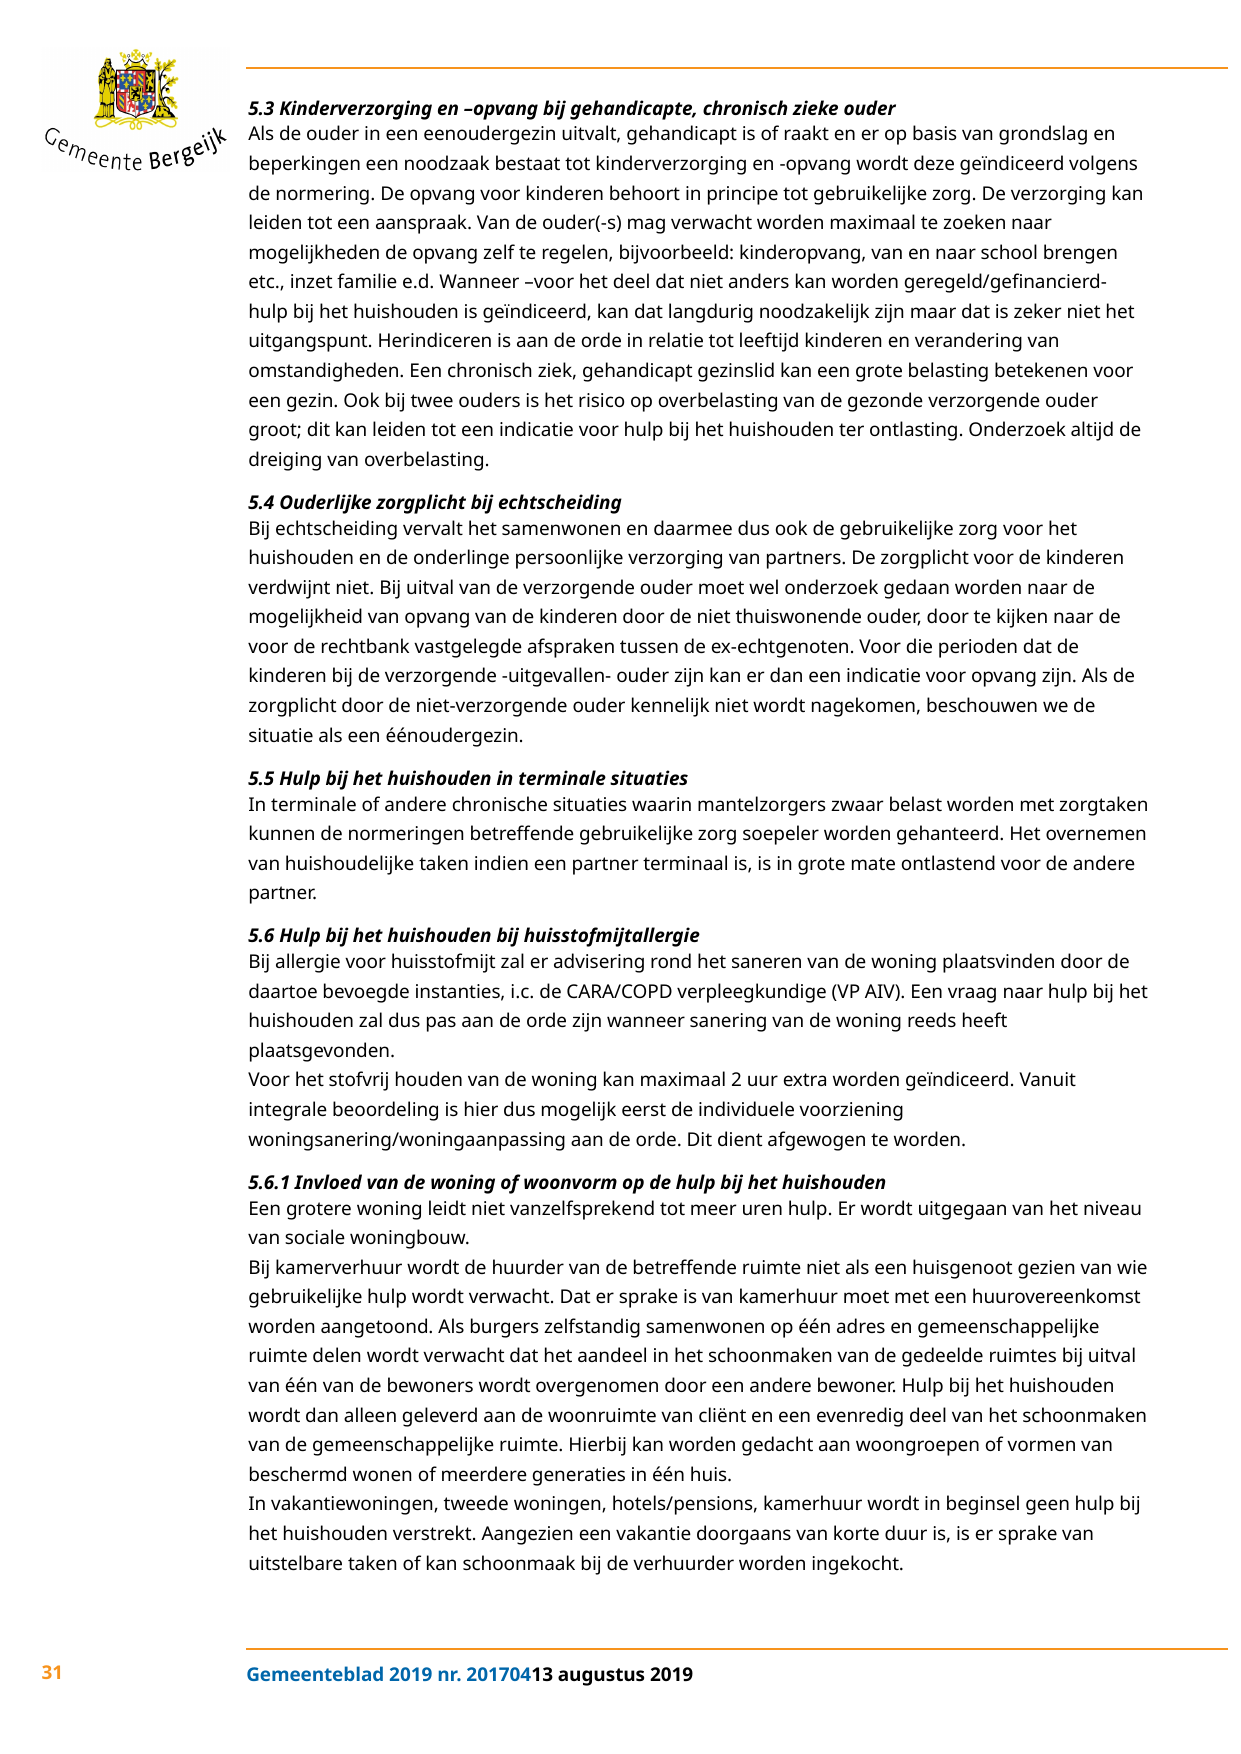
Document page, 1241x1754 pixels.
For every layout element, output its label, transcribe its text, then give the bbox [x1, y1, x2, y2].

text Bij kamerverhuur wordt de huurder van de betreffende ruimte niet als een huisgenoot gezien van wie gebruikelijke hulp wordt verwacht. Dat er sprake is van kamerhuur moet met een huurovereenkomst worden aangetoond. Als burgers zelfstandig samenwonen op één adres en gemeenschappelijke ruimte delen wordt verwacht dat het aandeel in het schoonmaken van de gedeelde ruimtes bij uitval van één van de bewoners wordt overgenomen door een andere bewoner. Hulp bij het huishouden wordt dan alleen geleverd aan de woonruimte van cliënt en een evenredig deel van het schoonmaken van de gemeenschappelijke ruimte. Hierbij kan worden gedacht aan woongroepen of vormen van beschermd wonen of meerdere generaties in één huis. [248, 1254, 1152, 1487]
text 5.6.1 Invloed van de woning of woonvorm op de hulp bij het huishouden [248, 1169, 1152, 1195]
text In vakantiewoningen, tweede woningen, hotels/pensions, kamerhuur wordt in beginsel geen hulp bij het huishouden verstrekt. Aangezien een vakantie doorgaans van korte duur is, is er sprake van uitstelbare taken of kan schoonmaak bij de verhuurder worden ingekocht. [248, 1491, 1152, 1575]
text 5.4 Ouderlijke zorgplicht bij echtscheiding [248, 489, 1152, 515]
text 5.5 Hulp bij het huishouden in terminale situaties [248, 765, 1152, 791]
text 5.6 Hulp bij het huishouden bij huisstofmijtallergie [248, 923, 1152, 948]
text Een grotere woning leidt niet vanzelfsprekend tot meer uren hulp. Er wordt uitgegaan van het niveau van sociale woningbouw. [248, 1195, 1152, 1250]
text In terminale of andere chronische situaties waarin mantelzorgers zwaar belast worden met zorgtaken kunnen de normeringen betreffende gebruikelijke zorg soepeler worden gehanteerd. Het overnemen van huishoudelijke taken indien een partner terminaal is, is in grote mate ontlastend voor de andere partner. [248, 791, 1152, 905]
text Voor het stofvrij houden van de woning kan maximaal 2 uur extra worden geïndiceerd. Vanuit integrale beoordeling is hier dus mogelijk eerst de individuele voorziening woningsanering/woningaanpassing aan de orde. Dit dient afgewogen te worden. [248, 1067, 1152, 1152]
text Bij allergie voor huisstofmijt zal er advisering rond het saneren van de woning plaatsvinden door de daartoe bevoegde instanties, i.c. de CARA/COPD verpleegkundige (VP AIV). Een vraag naar hulp bij het huishouden zal dus pas aan de orde zijn wanneer sanering van de woning reeds heeft plaatsgevonden. [248, 948, 1152, 1063]
picture [41, 47, 231, 172]
text Als de ouder in een eenoudergezin uitvalt, gehandicapt is of raakt en er op basis van grondslag en beperkingen een noodzaak bestaat tot kinderverzorging en -opvang wordt deze geïndiceerd volgens de normering. De opvang voor kinderen behoort in principe tot gebruikelijke zorg. De verzorging kan leiden tot een aanspraak. Van de ouder(-s) mag verwacht worden maximaal te zoeken naar mogelijkheden de opvang zelf te regelen, bijvoorbeeld: kinderopvang, van en naar school brengen etc., inzet familie e.d. Wanneer –voor het deel dat niet anders kan worden geregeld/gefinancierd- hulp bij het huishouden is geïndiceerd, kan dat langdurig noodzakelijk zijn maar dat is zeker niet het uitgangspunt. Herindiceren is aan de orde in relatie tot leeftijd kinderen en verandering van omstandigheden. Een chronisch ziek, gehandicapt gezinslid kan een grote belasting betekenen voor een gezin. Ook bij twee ouders is het risico op overbelasting van de gezonde verzorgende ouder groot; dit kan leiden tot een indicatie voor hulp bij het huishouden ter ontlasting. Onderzoek altijd de dreiging van overbelasting. [248, 121, 1152, 472]
text Bij echtscheiding vervalt het samenwonen en daarmee dus ook de gebruikelijke zorg voor het huishouden en de onderlinge persoonlijke verzorging van partners. De zorgplicht voor de kinderen verdwijnt niet. Bij uitval van de verzorgende ouder moet wel onderzoek gedaan worden naar de mogelijkheid van opvang van de kinderen door de niet thuiswonende ouder, door te kijken naar de voor de rechtbank vastgelegde afspraken tussen de ex-echtgenoten. Voor die perioden dat de kinderen bij de verzorgende -uitgevallen- ouder zijn kan er dan een indicatie voor opvang zijn. Als de zorgplicht door de niet-verzorgende ouder kennelijk niet wordt nagekomen, beschouwen we de situatie als een éénoudergezin. [248, 515, 1152, 748]
text 5.3 Kinderverzorging en –opvang bij gehandicapte, chronisch zieke ouder [248, 95, 1152, 121]
